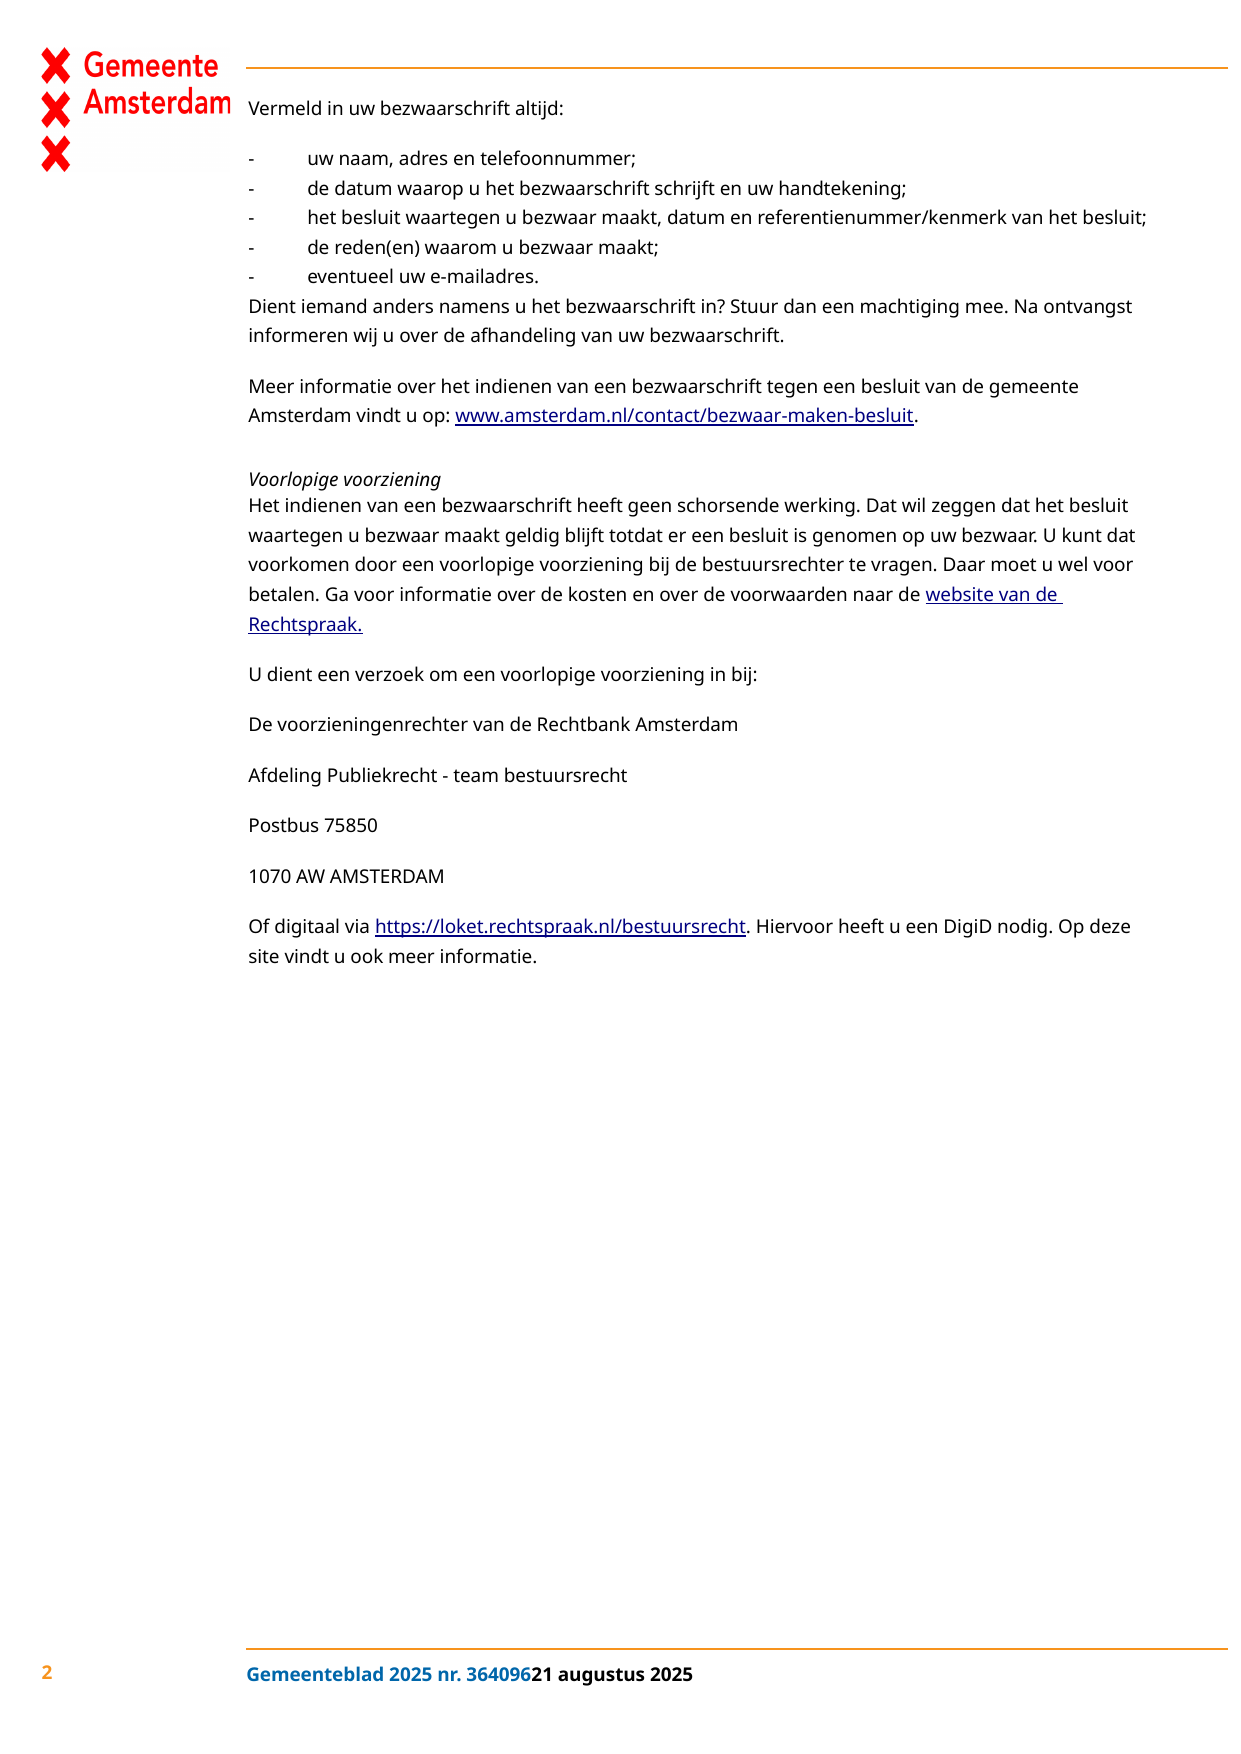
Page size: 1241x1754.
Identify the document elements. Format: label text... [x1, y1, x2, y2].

text 1070 AW AMSTERDAM [248, 863, 1152, 888]
text Of digitaal via https://loket.rechtspraak.nl/bestuursrecht. Hiervoor heeft u een DigiD nodig. Op deze site vindt u ook meer informatie. [248, 913, 1152, 968]
text Afdeling Publiekrecht - team bestuursrecht [248, 762, 1152, 788]
list eventueel uw e-mailadres. [248, 263, 1152, 289]
text Vermeld in uw bezwaarschrift altijd: [248, 95, 1152, 121]
list uw naam, adres en telefoonnummer; [248, 145, 1152, 171]
list de datum waarop u het bezwaarschrift schrijft en uw handtekening; [248, 175, 1152, 201]
text Dient iemand anders namens u het bezwaarschrift in? Stuur dan een machtiging mee. Na ontvangst informeren wij u over de afhandeling van uw bezwaarschrift. [248, 293, 1152, 348]
text U dient een verzoek om een voorlopige voorziening in bij: [248, 661, 1152, 687]
picture [41, 47, 231, 172]
text Postbus 75850 [248, 812, 1152, 838]
list de reden(en) waarom u bezwaar maakt; [248, 234, 1152, 260]
text Het indienen van een bezwaarschrift heeft geen schorsende werking. Dat wil zeggen dat het besluit waartegen u bezwaar maakt geldig blijft totdat er een besluit is genomen op uw bezwaar. U kunt dat voorkomen door een voorlopige voorziening bij de bestuursrechter te vragen. Daar moet u wel voor betalen. Ga voor informatie over de kosten en over de voorwaarden naar de website van de Rechtspraak. [248, 492, 1152, 636]
text De voorzieningenrechter van de Rechtbank Amsterdam [248, 712, 1152, 737]
text Voorlopige voorziening [248, 467, 1152, 492]
list het besluit waartegen u bezwaar maakt, datum en referentienummer/kenmerk van het besluit; [248, 204, 1152, 230]
text Meer informatie over het indienen van een bezwaarschrift tegen een besluit van de gemeente Amsterdam vindt u op: www.amsterdam.nl/contact/bezwaar-maken-besluit. [248, 373, 1152, 428]
